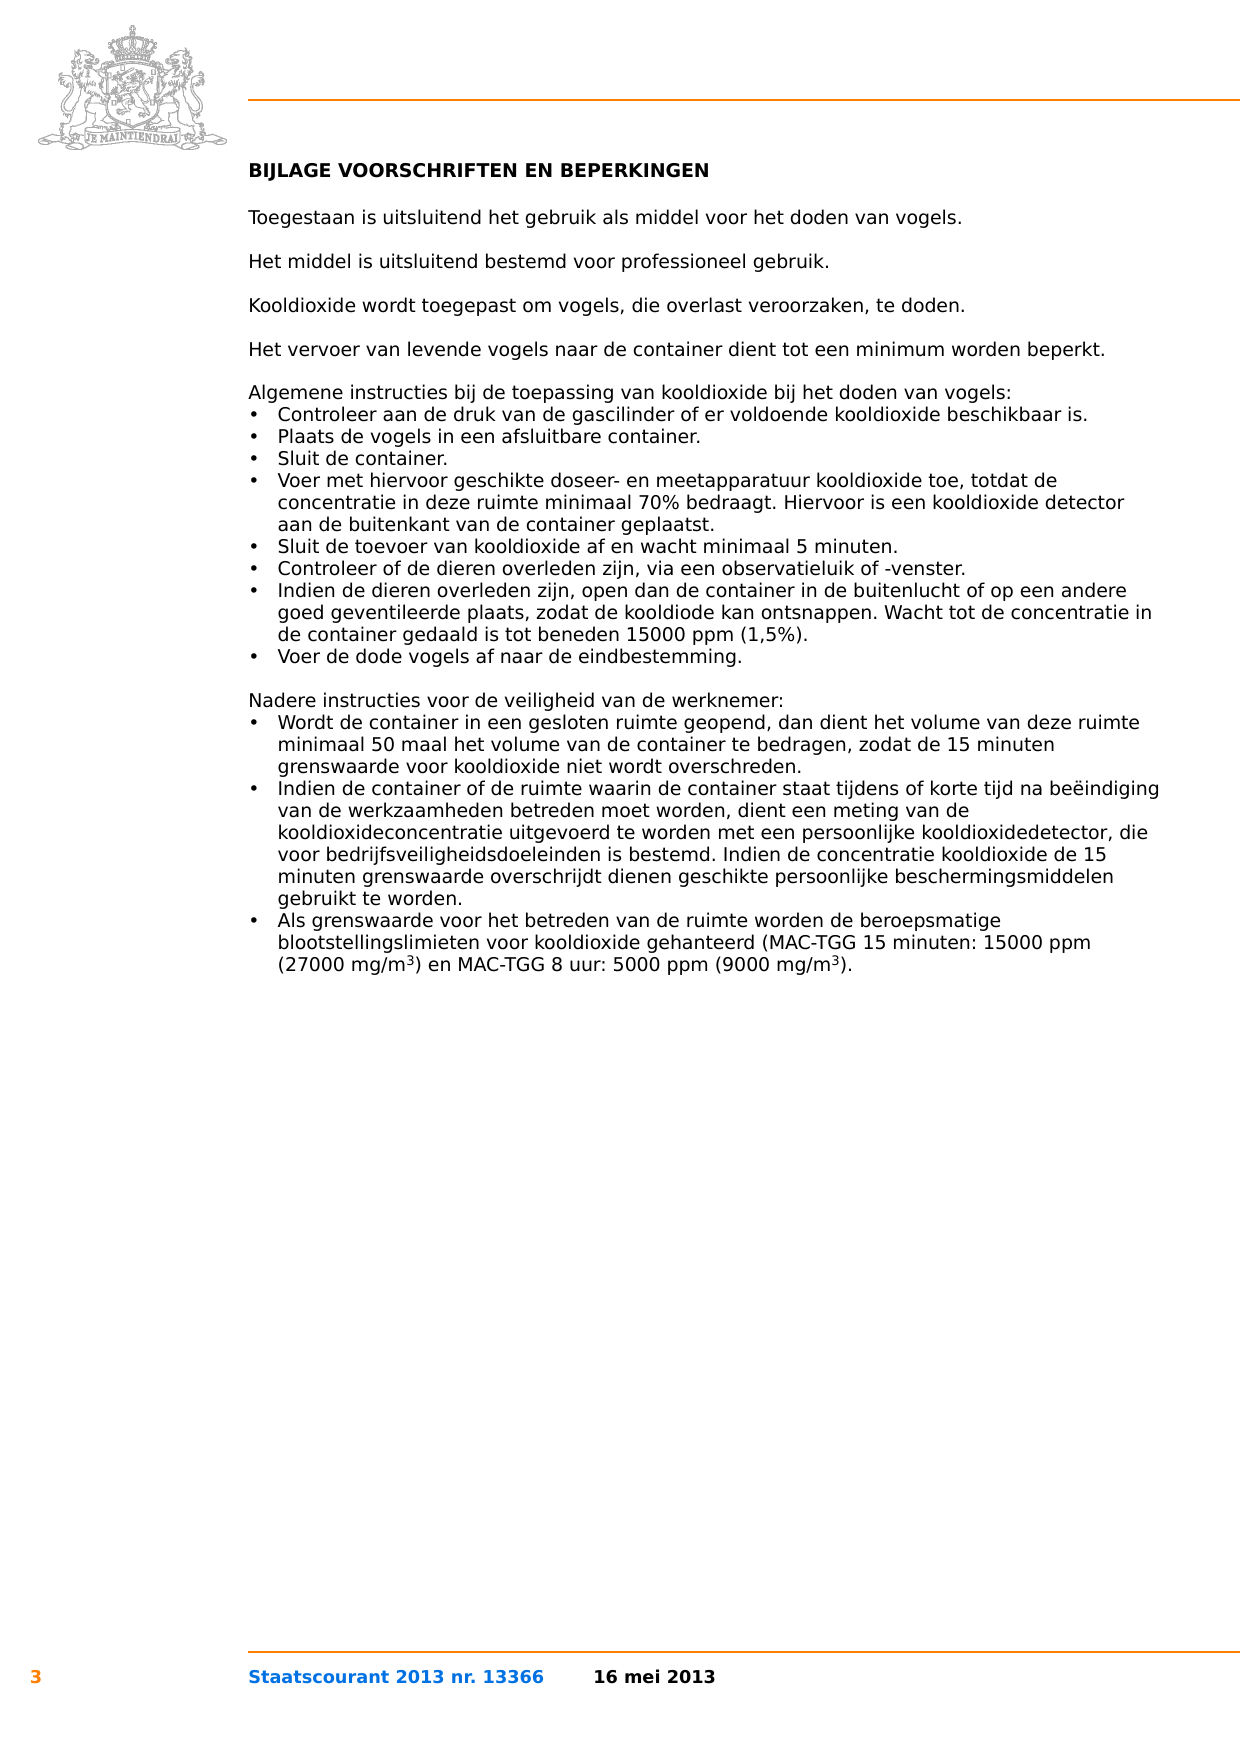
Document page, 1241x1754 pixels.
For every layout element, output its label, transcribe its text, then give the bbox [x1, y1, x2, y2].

text • Indien de dieren overleden zijn, open dan de container in de buitenlucht of op een andere goed geventileerde plaats, zodat de kooldiode kan ontsnappen. Wacht tot de concentratie in de container gedaald is tot beneden 15000 ppm (1,5%). [248, 580, 1163, 646]
text Het vervoer van levende vogels naar de container dient tot een minimum worden beperkt. [248, 338, 1163, 360]
subtitle BIJLAGE VOORSCHRIFTEN EN BEPERKINGEN [248, 160, 1163, 182]
text Het middel is uitsluitend bestemd voor professioneel gebruik. [248, 251, 1163, 273]
text • Voer de dode vogels af naar de eindbestemming. [248, 646, 1163, 668]
text • Als grenswaarde voor het betreden van de ruimte worden de beroepsmatige blootstellingslimieten voor kooldioxide gehanteerd (MAC-TGG 15 minuten: 15000 ppm (27000 mg/m3) en MAC-TGG 8 uur: 5000 ppm (9000 mg/m3). [248, 910, 1163, 976]
text Algemene instructies bij de toepassing van kooldioxide bij het doden van vogels: [248, 382, 1163, 404]
text • Sluit de container. [248, 448, 1163, 470]
text • Sluit de toevoer van kooldioxide af en wacht minimaal 5 minuten. [248, 536, 1163, 558]
text • Wordt de container in een gesloten ruimte geopend, dan dient het volume van deze ruimte minimaal 50 maal het volume van de container te bedragen, zodat de 15 minuten grenswaarde voor kooldioxide niet wordt overschreden. [248, 712, 1163, 778]
text Nadere instructies voor de veiligheid van de werknemer: [248, 690, 1163, 712]
text Toegestaan is uitsluitend het gebruik als middel voor het doden van vogels. [248, 207, 1163, 229]
text • Indien de container of de ruimte waarin de container staat tijdens of korte tijd na beëindiging van de werkzaamheden betreden moet worden, dient een meting van de kooldioxideconcentratie uitgevoerd te worden met een persoonlijke kooldioxidedetector, die voor bedrijfsveiligheidsdoeleinden is bestemd. Indien de concentratie kooldioxide de 15 minuten grenswaarde overschrijdt dienen geschikte persoonlijke beschermingsmiddelen gebruikt te worden. [248, 778, 1163, 910]
text Kooldioxide wordt toegepast om vogels, die overlast veroorzaken, te doden. [248, 294, 1163, 317]
text • Controleer of de dieren overleden zijn, via een observatieluik of -venster. [248, 558, 1163, 580]
text • Controleer aan de druk van de gascilinder of er voldoende kooldioxide beschikbaar is. [248, 404, 1163, 426]
text • Plaats de vogels in een afsluitbare container. [248, 426, 1163, 448]
text • Voer met hiervoor geschikte doseer- en meetapparatuur kooldioxide toe, totdat de concentratie in deze ruimte minimaal 70% bedraagt. Hiervoor is een kooldioxide detector aan de buitenkant van de container geplaatst. [248, 470, 1163, 536]
picture [38, 25, 227, 150]
